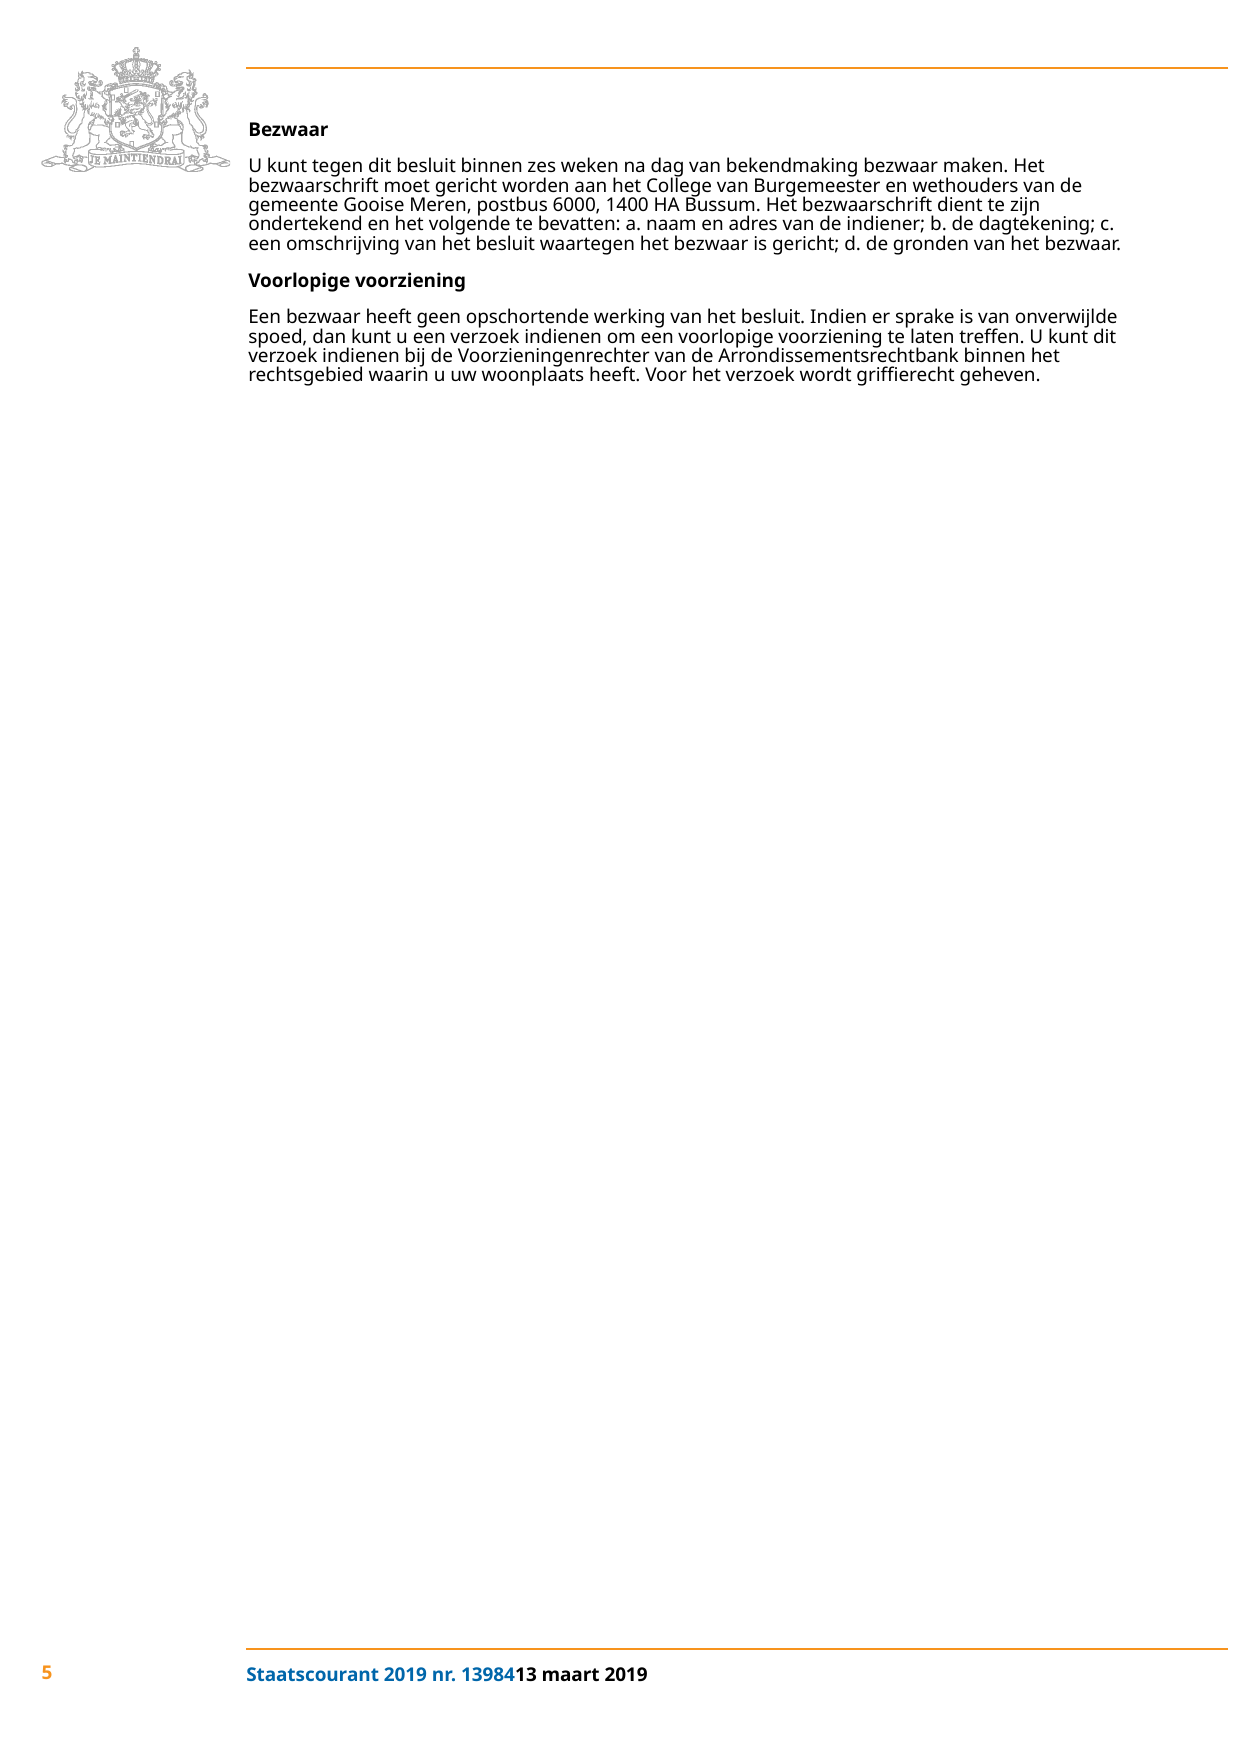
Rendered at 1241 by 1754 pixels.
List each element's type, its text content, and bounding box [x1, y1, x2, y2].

text Voorlopige voorziening [248, 272, 1152, 291]
picture [41, 47, 231, 172]
text Een bezwaar heeft geen opschortende werking van het besluit. Indien er sprake is van onverwijlde spoed, dan kunt u een verzoek indienen om een voorlopige voorziening te laten treffen. U kunt dit verzoek indienen bij de Voorzieningenrechter van de Arrondissementsrechtbank binnen het rechtsgebied waarin u uw woonplaats heeft. Voor het verzoek wordt griffierecht geheven. [248, 308, 1152, 386]
text U kunt tegen dit besluit binnen zes weken na dag van bekendmaking bezwaar maken. Het bezwaarschrift moet gericht worden aan het College van Burgemeester en wethouders van de gemeente Gooise Meren, postbus 6000, 1400 HA Bussum. Het bezwaarschrift dient te zijn ondertekend en het volgende te bevatten: a. naam en adres van de indiener; b. de dagtekening; c. een omschrijving van het besluit waartegen het bezwaar is gericht; d. de gronden van het bezwaar. [248, 157, 1152, 254]
text Bezwaar [248, 121, 1152, 140]
